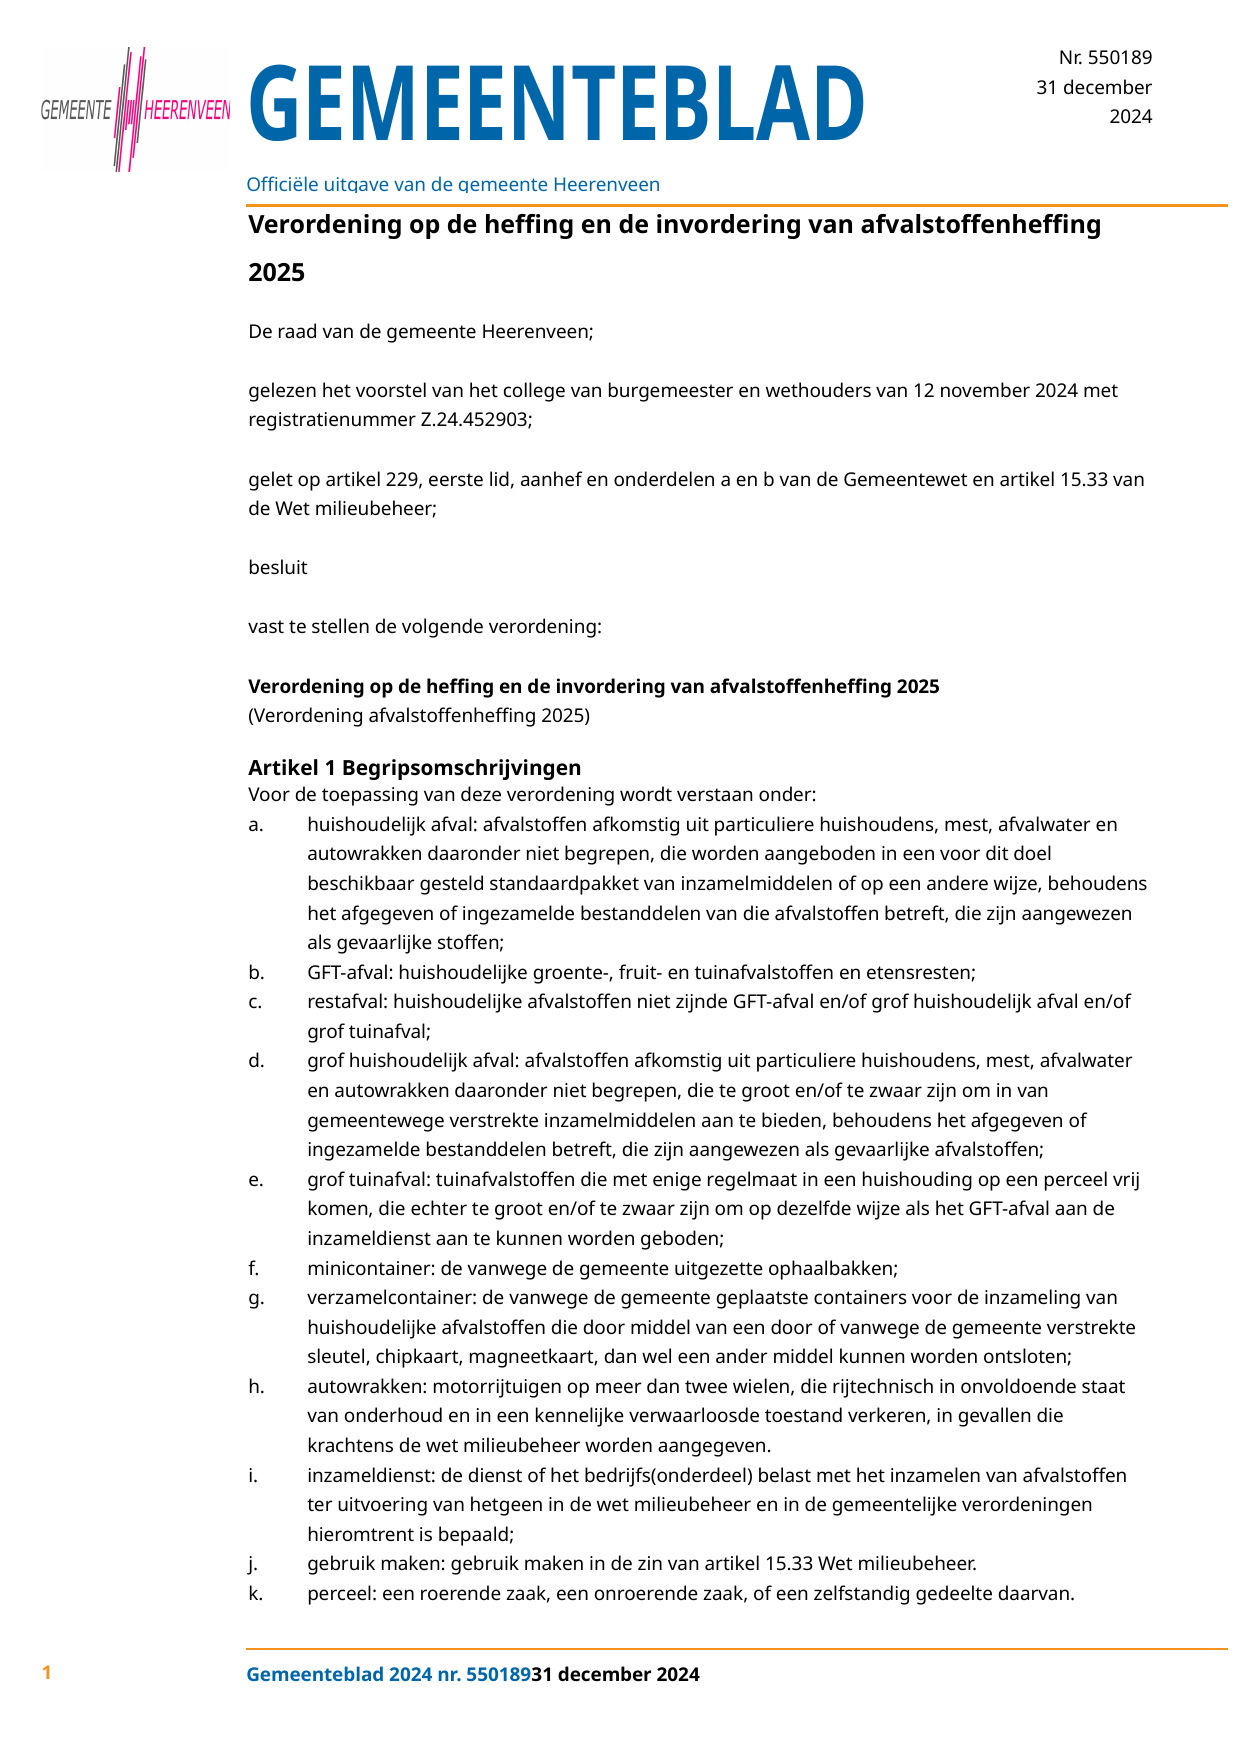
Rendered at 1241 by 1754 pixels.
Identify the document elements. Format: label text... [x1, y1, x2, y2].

text Verordening op de heffing en de invordering van afvalstoffenheffing 2025 [248, 207, 1152, 288]
text gelet op artikel 229, eerste lid, aanhef en onderdelen a en b van de Gemeentewet en artikel 15.33 van de Wet milieubeheer; [248, 466, 1152, 521]
text Artikel 1 Begripsomschrijvingen [248, 753, 1152, 781]
list restafval: huishoudelijke afvalstoffen niet zijnde GFT-afval en/of grof huishoudelijk afval en/of grof tuinafval; [248, 988, 1152, 1044]
text vast te stellen de volgende verordening: [248, 614, 1152, 639]
list huishoudelijk afval: afvalstoffen afkomstig uit particuliere huishoudens, mest, afvalwater en autowrakken daaronder niet begrepen, die worden aangeboden in een voor dit doel beschikbaar gesteld standaardpakket van inzamelmiddelen of op een andere wijze, behoudens het afgegeven of ingezamelde bestanddelen van die afvalstoffen betreft, die zijn aangewezen als gevaarlijke stoffen; [248, 811, 1152, 955]
list minicontainer: de vanwege de gemeente uitgezette ophaalbakken; [248, 1255, 1152, 1280]
text Verordening op de heffing en de invordering van afvalstoffenheffing 2025 [248, 673, 1152, 699]
list gebruik maken: gebruik maken in de zin van artikel 15.33 Wet milieubeheer. [248, 1551, 1152, 1576]
picture [41, 47, 231, 172]
text Voor de toepassing van deze verordening wordt verstaan onder: [248, 781, 1152, 807]
text besluit [248, 554, 1152, 580]
list grof tuinafval: tuinafvalstoffen die met enige regelmaat in een huishouding op een perceel vrij komen, die echter te groot en/of te zwaar zijn om op dezelfde wijze als het GFT-afval aan de inzameldienst aan te kunnen worden geboden; [248, 1166, 1152, 1251]
list autowrakken: motorrijtuigen op meer dan twee wielen, die rijtechnisch in onvoldoende staat van onderhoud en in een kennelijke verwaarloosde toestand verkeren, in gevallen die krachtens de wet milieubeheer worden aangegeven. [248, 1373, 1152, 1458]
list verzamelcontainer: de vanwege de gemeente geplaatste containers voor de inzameling van huishoudelijke afvalstoffen die door middel van een door of vanwege de gemeente verstrekte sleutel, chipkaart, magneetkaart, dan wel een ander middel kunnen worden ontsloten; [248, 1284, 1152, 1369]
list perceel: een roerende zaak, een onroerende zaak, of een zelfstandig gedeelte daarvan. [248, 1580, 1152, 1606]
list GFT-afval: huishoudelijke groente-, fruit- en tuinafvalstoffen en etensresten; [248, 959, 1152, 984]
text gelezen het voorstel van het college van burgemeester en wethouders van 12 november 2024 met registratienummer Z.24.452903; [248, 377, 1152, 432]
text (Verordening afvalstoffenheffing 2025) [248, 702, 1152, 728]
text De raad van de gemeente Heerenveen; [248, 318, 1152, 344]
list grof huishoudelijk afval: afvalstoffen afkomstig uit particuliere huishoudens, mest, afvalwater en autowrakken daaronder niet begrepen, die te groot en/of te zwaar zijn om in van gemeentewege verstrekte inzamelmiddelen aan te bieden, behoudens het afgegeven of ingezamelde bestanddelen betreft, die zijn aangewezen als gevaarlijke afvalstoffen; [248, 1048, 1152, 1162]
list inzameldienst: de dienst of het bedrijfs(onderdeel) belast met het inzamelen van afvalstoffen ter uitvoering van hetgeen in de wet milieubeheer en in de gemeentelijke verordeningen hieromtrent is bepaald; [248, 1462, 1152, 1547]
